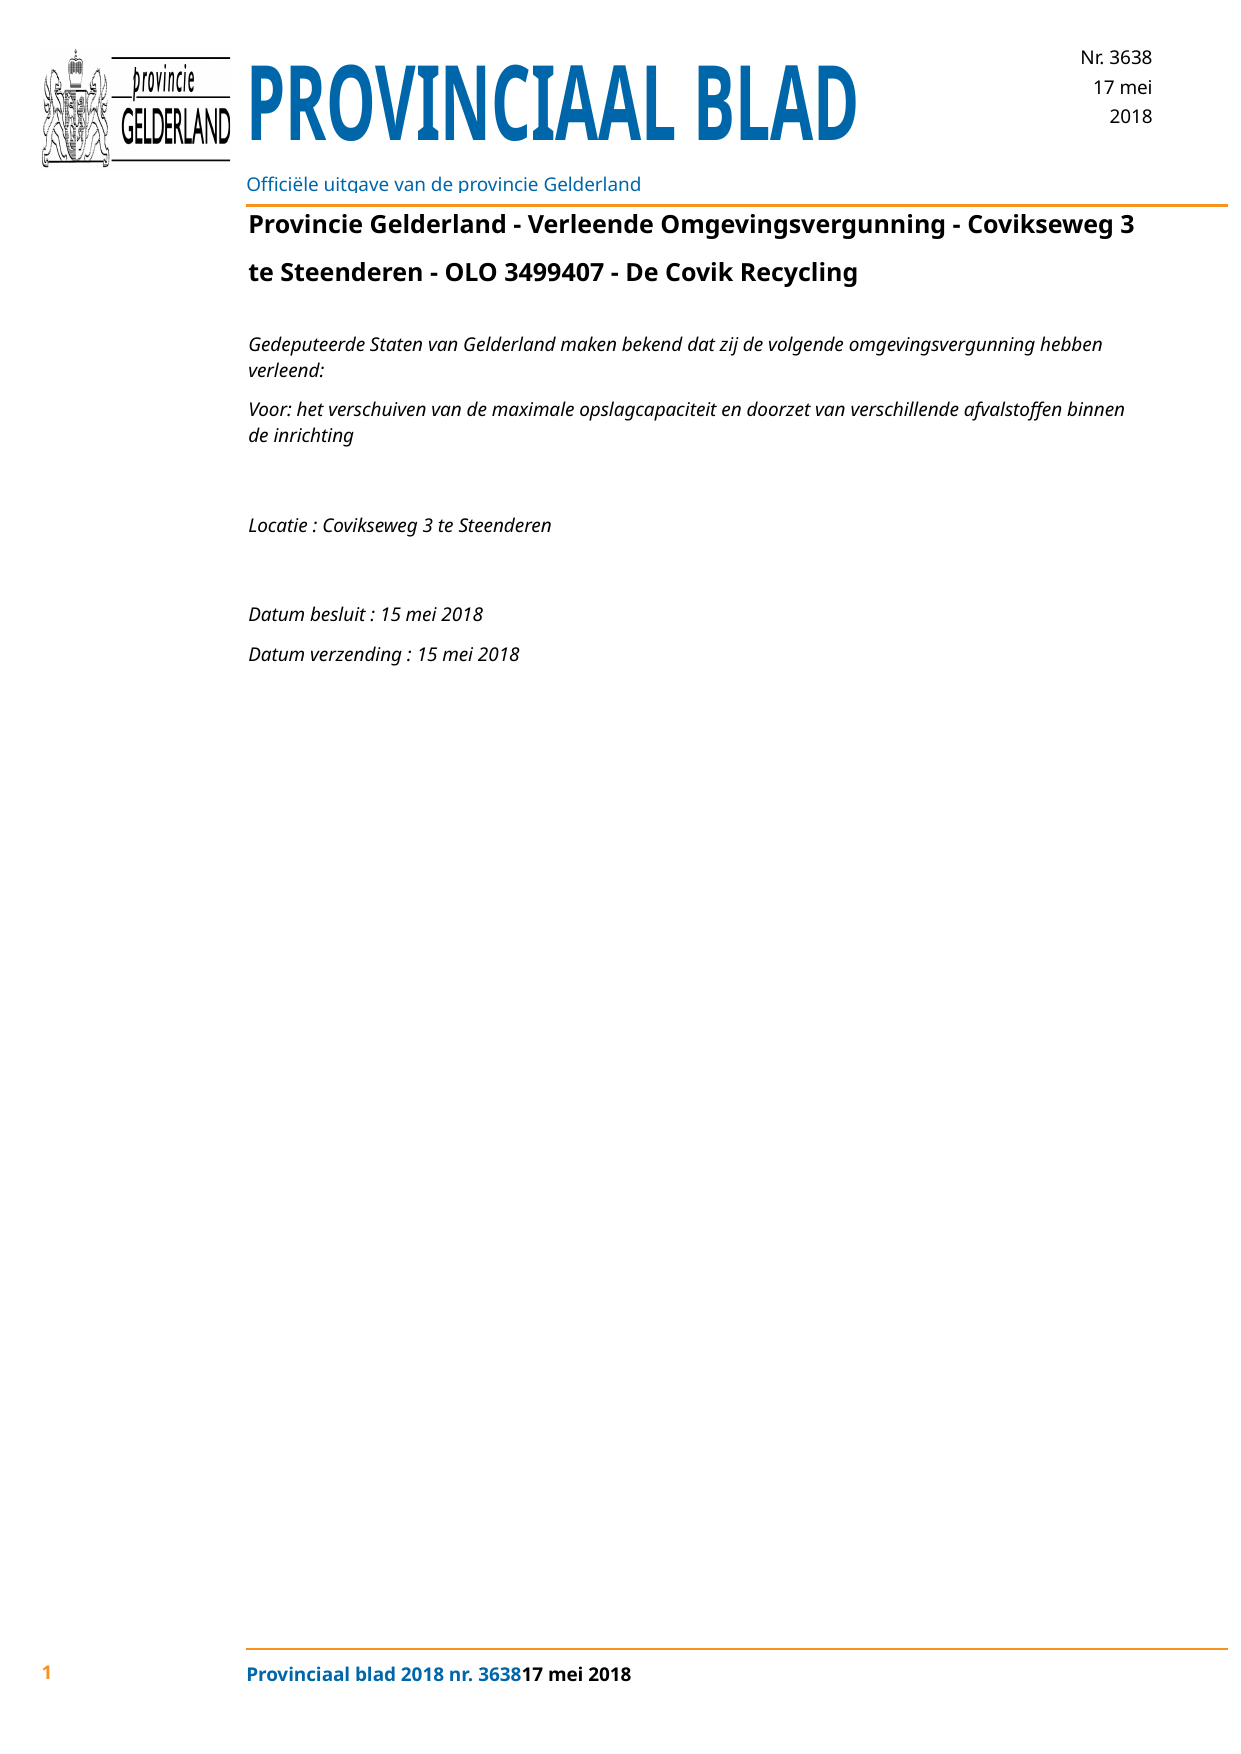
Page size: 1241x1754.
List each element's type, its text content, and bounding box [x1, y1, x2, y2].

text Gedeputeerde Staten van Gelderland maken bekend dat zij de volgende omgevingsvergunning hebben verleend: [248, 331, 1152, 383]
picture [41, 47, 231, 172]
text Voor: het verschuiven van de maximale opslagcapaciteit en doorzet van verschillende afvalstoffen binnen de inrichting [248, 396, 1152, 448]
text Datum besluit : 15 mei 2018 [248, 602, 1152, 627]
text Locatie : Covikseweg 3 te Steenderen [248, 512, 1152, 538]
text Provincie Gelderland - Verleende Omgevingsvergunning - Covikseweg 3 te Steenderen - OLO 3499407 - De Covik Recycling [248, 207, 1152, 288]
text Datum verzending : 15 mei 2018 [248, 641, 1152, 667]
